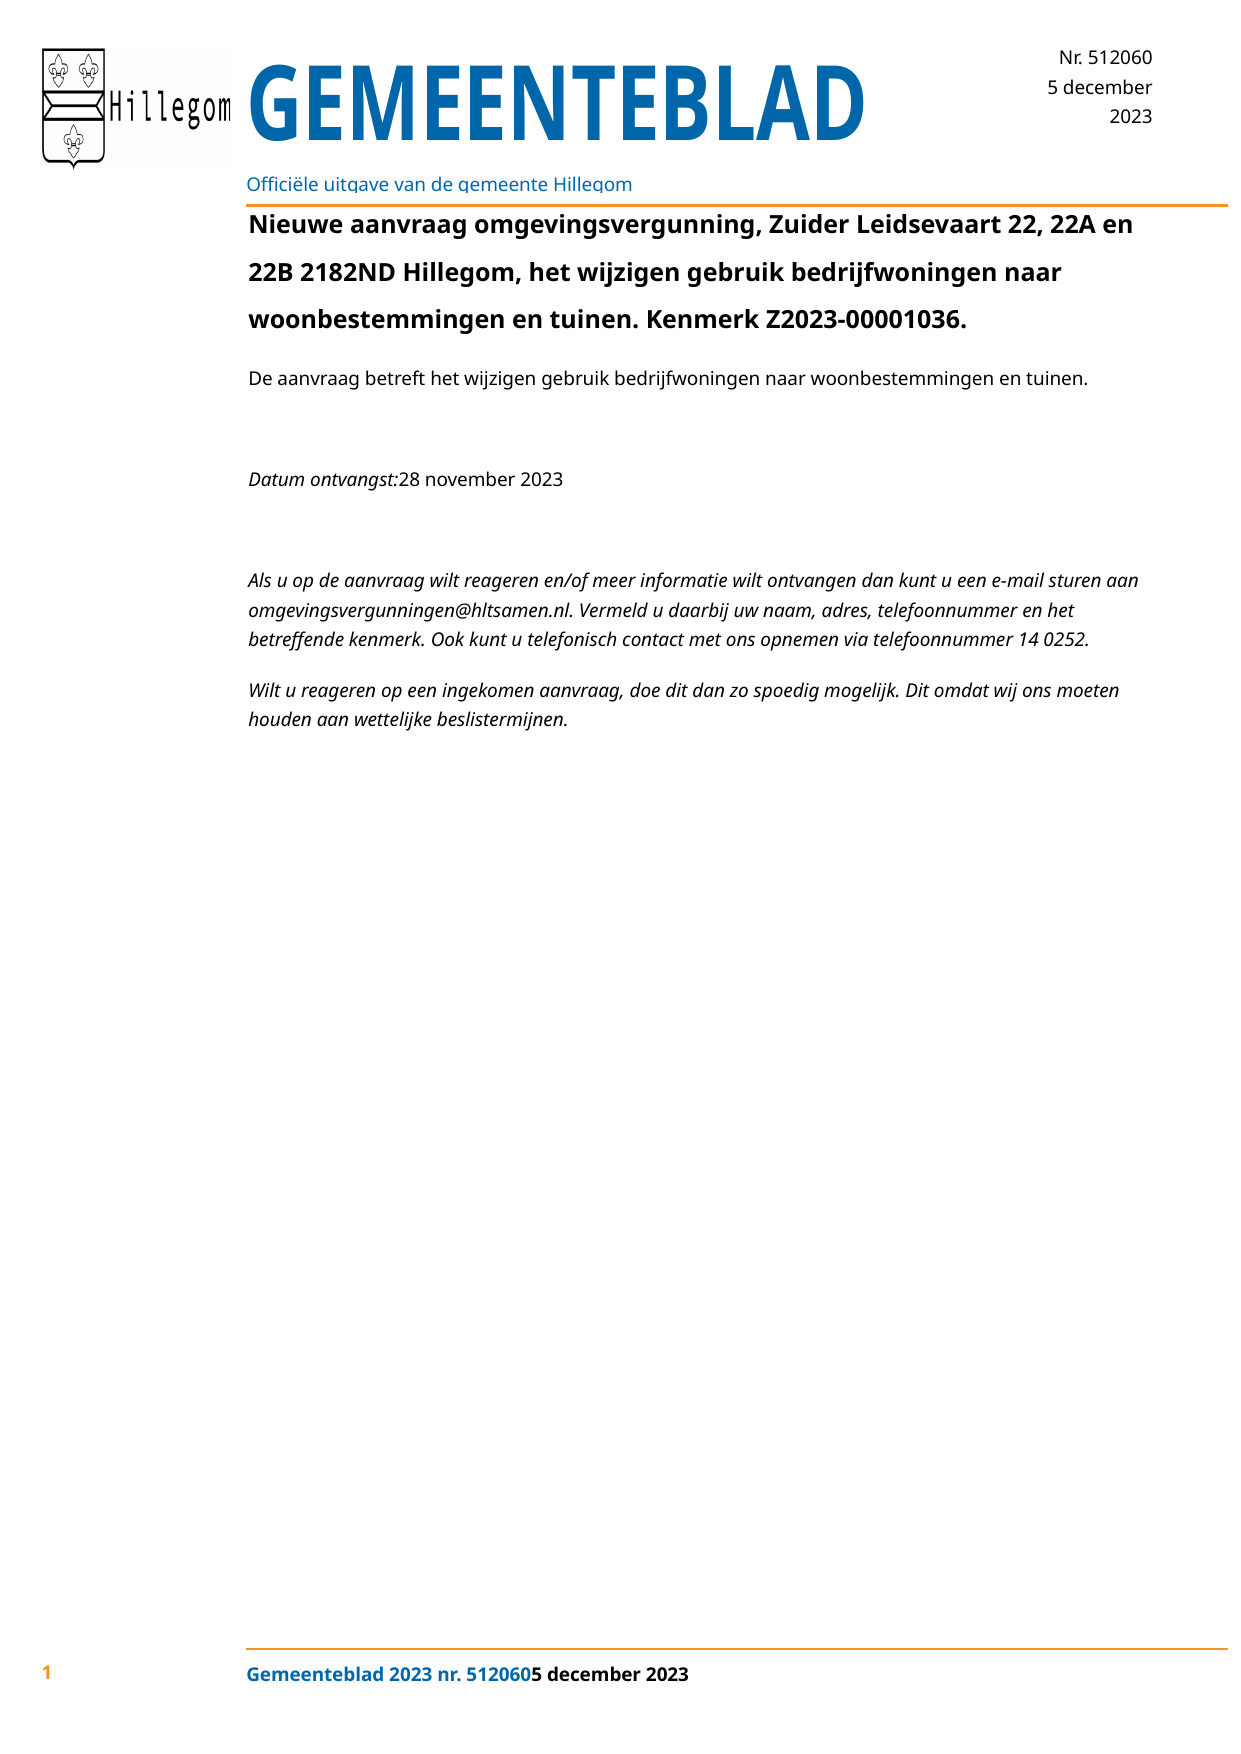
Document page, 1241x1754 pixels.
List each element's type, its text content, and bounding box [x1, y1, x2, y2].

picture [41, 47, 231, 172]
text Nieuwe aanvraag omgevingsvergunning, Zuider Leidsevaart 22, 22A en 22B 2182ND Hillegom, het wijzigen gebruik bedrijfwoningen naar woonbestemmingen en tuinen. Kenmerk Z2023-00001036. [248, 207, 1152, 336]
text Als u op de aanvraag wilt reageren en/of meer informatie wilt ontvangen dan kunt u een e-mail sturen aan omgevingsvergunningen@hltsamen.nl. Vermeld u daarbij uw naam, adres, telefoonnummer en het betreffende kenmerk. Ook kunt u telefonisch contact met ons opnemen via telefoonnummer 14 0252. [248, 567, 1152, 652]
text Datum ontvangst:28 november 2023 [248, 466, 1152, 492]
text De aanvraag betreft het wijzigen gebruik bedrijfwoningen naar woonbestemmingen en tuinen. [248, 366, 1152, 391]
text Wilt u reageren op een ingekomen aanvraag, doe dit dan zo spoedig mogelijk. Dit omdat wij ons moeten houden aan wettelijke beslistermijnen. [248, 677, 1152, 732]
